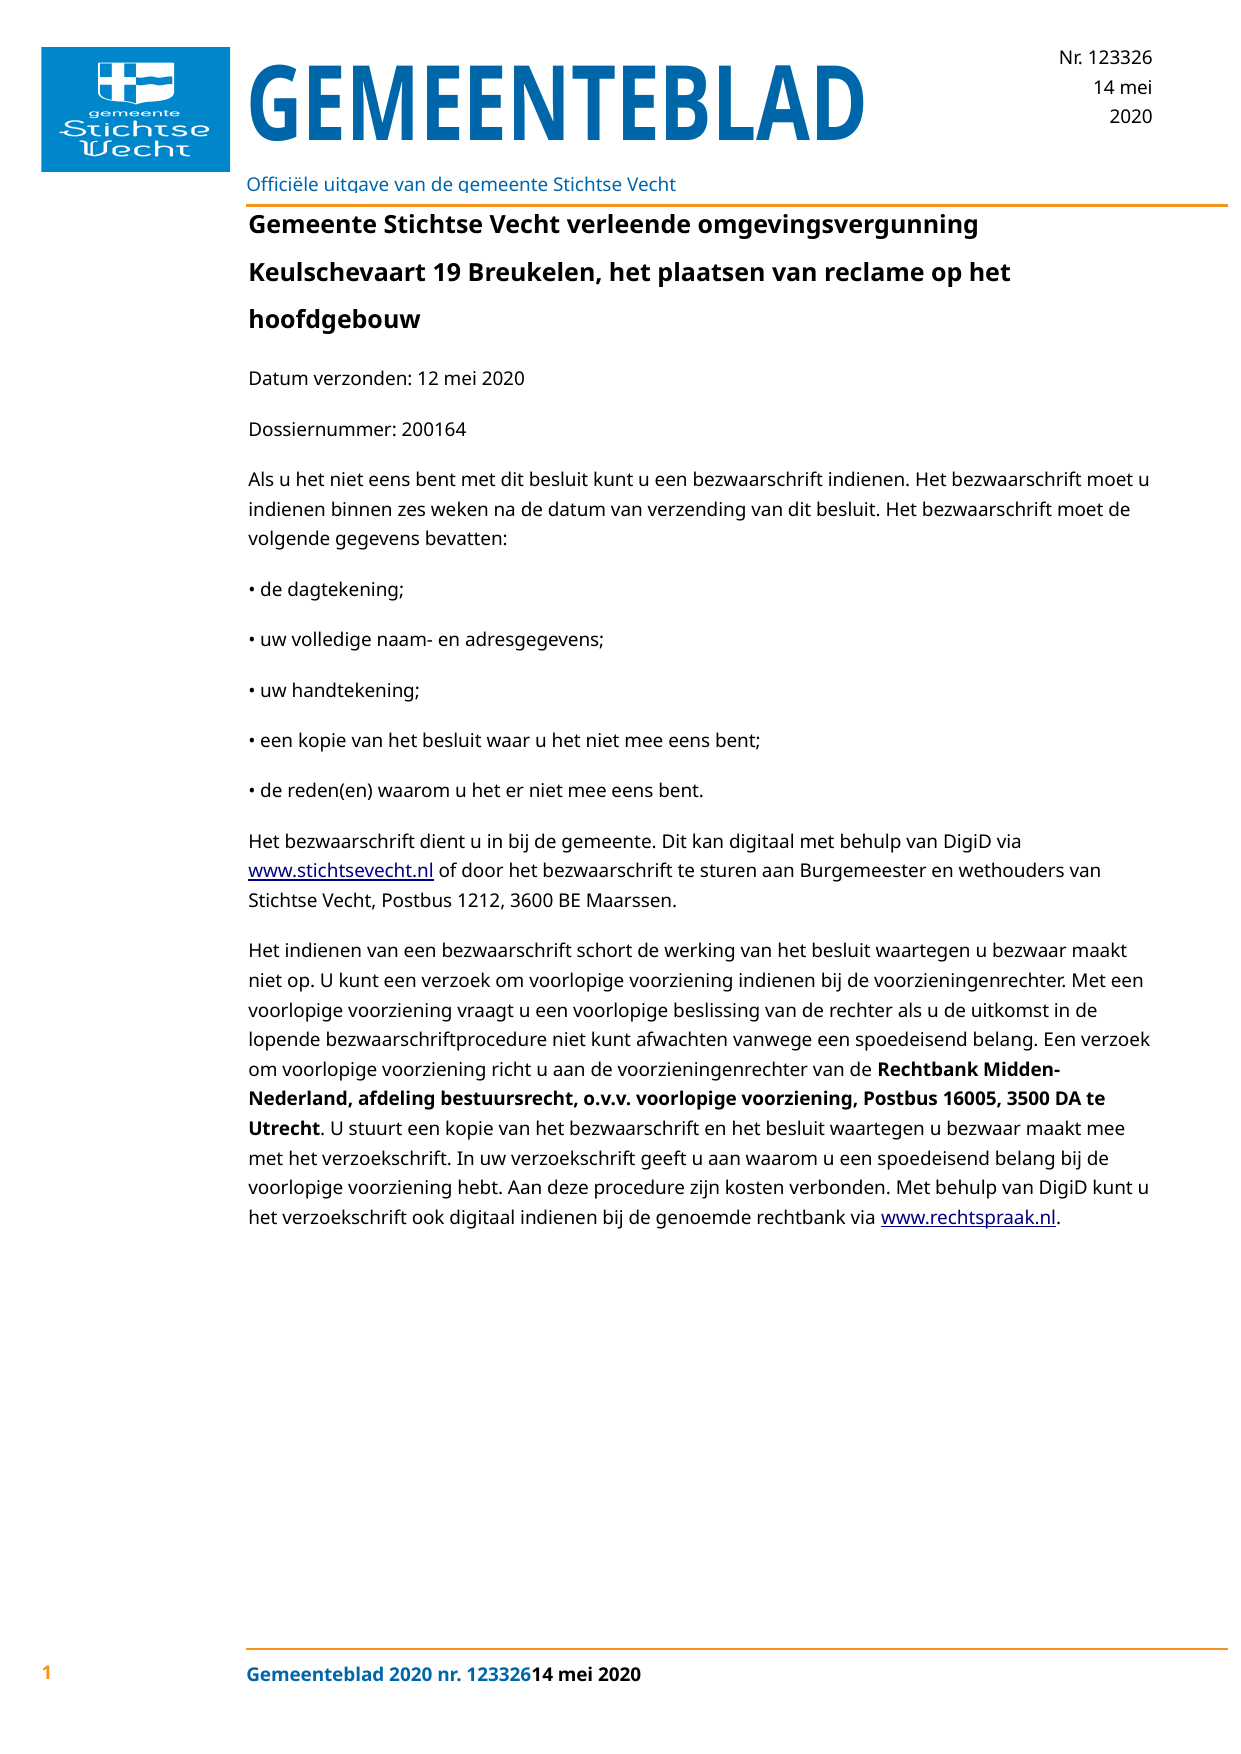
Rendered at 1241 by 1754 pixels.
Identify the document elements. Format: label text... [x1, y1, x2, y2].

picture [99, 63, 135, 101]
text • de dagtekening; [248, 576, 1152, 602]
text Datum verzonden: 12 mei 2020 [248, 366, 1152, 391]
text • uw volledige naam- en adresgegevens; [248, 626, 1152, 652]
text • de reden(en) waarom u het er niet mee eens bent. [248, 778, 1152, 803]
text Het indienen van een bezwaarschrift schort de werking van het besluit waartegen u bezwaar maakt niet op. U kunt een verzoek om voorlopige voorziening indienen bij de voorzieningenrechter. Met een voorlopige voorziening vraagt u een voorlopige beslissing van de rechter als u de uitkomst in de lopende bezwaarschriftprocedure niet kunt afwachten vanwege een spoedeisend belang. Een verzoek om voorlopige voorziening richt u aan de voorzieningenrechter van de Rechtbank Midden-Nederland, afdeling bestuursrecht, o.v.v. voorlopige voorziening, Postbus 16005, 3500 DA te Utrecht. U stuurt een kopie van het bezwaarschrift en het besluit waartegen u bezwaar maakt mee met het verzoekschrift. In uw verzoekschrift geeft u aan waarom u een spoedeisend belang bij de voorlopige voorziening hebt. Aan deze procedure zijn kosten verbonden. Met behulp van DigiD kunt u het verzoekschrift ook digitaal indienen bij de genoemde rechtbank via www.rechtspraak.nl. [248, 938, 1152, 1229]
text • uw handtekening; [248, 677, 1152, 702]
text Het bezwaarschrift dient u in bij de gemeente. Dit kan digitaal met behulp van DigiD via www.stichtsevecht.nl of door het bezwaarschrift te sturen aan Burgemeester en wethouders van Stichtse Vecht, Postbus 1212, 3600 BE Maarssen. [248, 828, 1152, 913]
text Gemeente Stichtse Vecht verleende omgevingsvergunning Keulschevaart 19 Breukelen, het plaatsen van reclame op het hoofdgebouw [248, 207, 1152, 336]
picture [137, 63, 174, 103]
text Dossiernummer: 200164 [248, 416, 1152, 442]
text Als u het niet eens bent met dit besluit kunt u een bezwaarschrift indienen. Het bezwaarschrift moet u indienen binnen zes weken na de datum van verzending van dit besluit. Het bezwaarschrift moet de volgende gegevens bevatten: [248, 466, 1152, 551]
text • een kopie van het besluit waar u het niet mee eens bent; [248, 727, 1152, 753]
